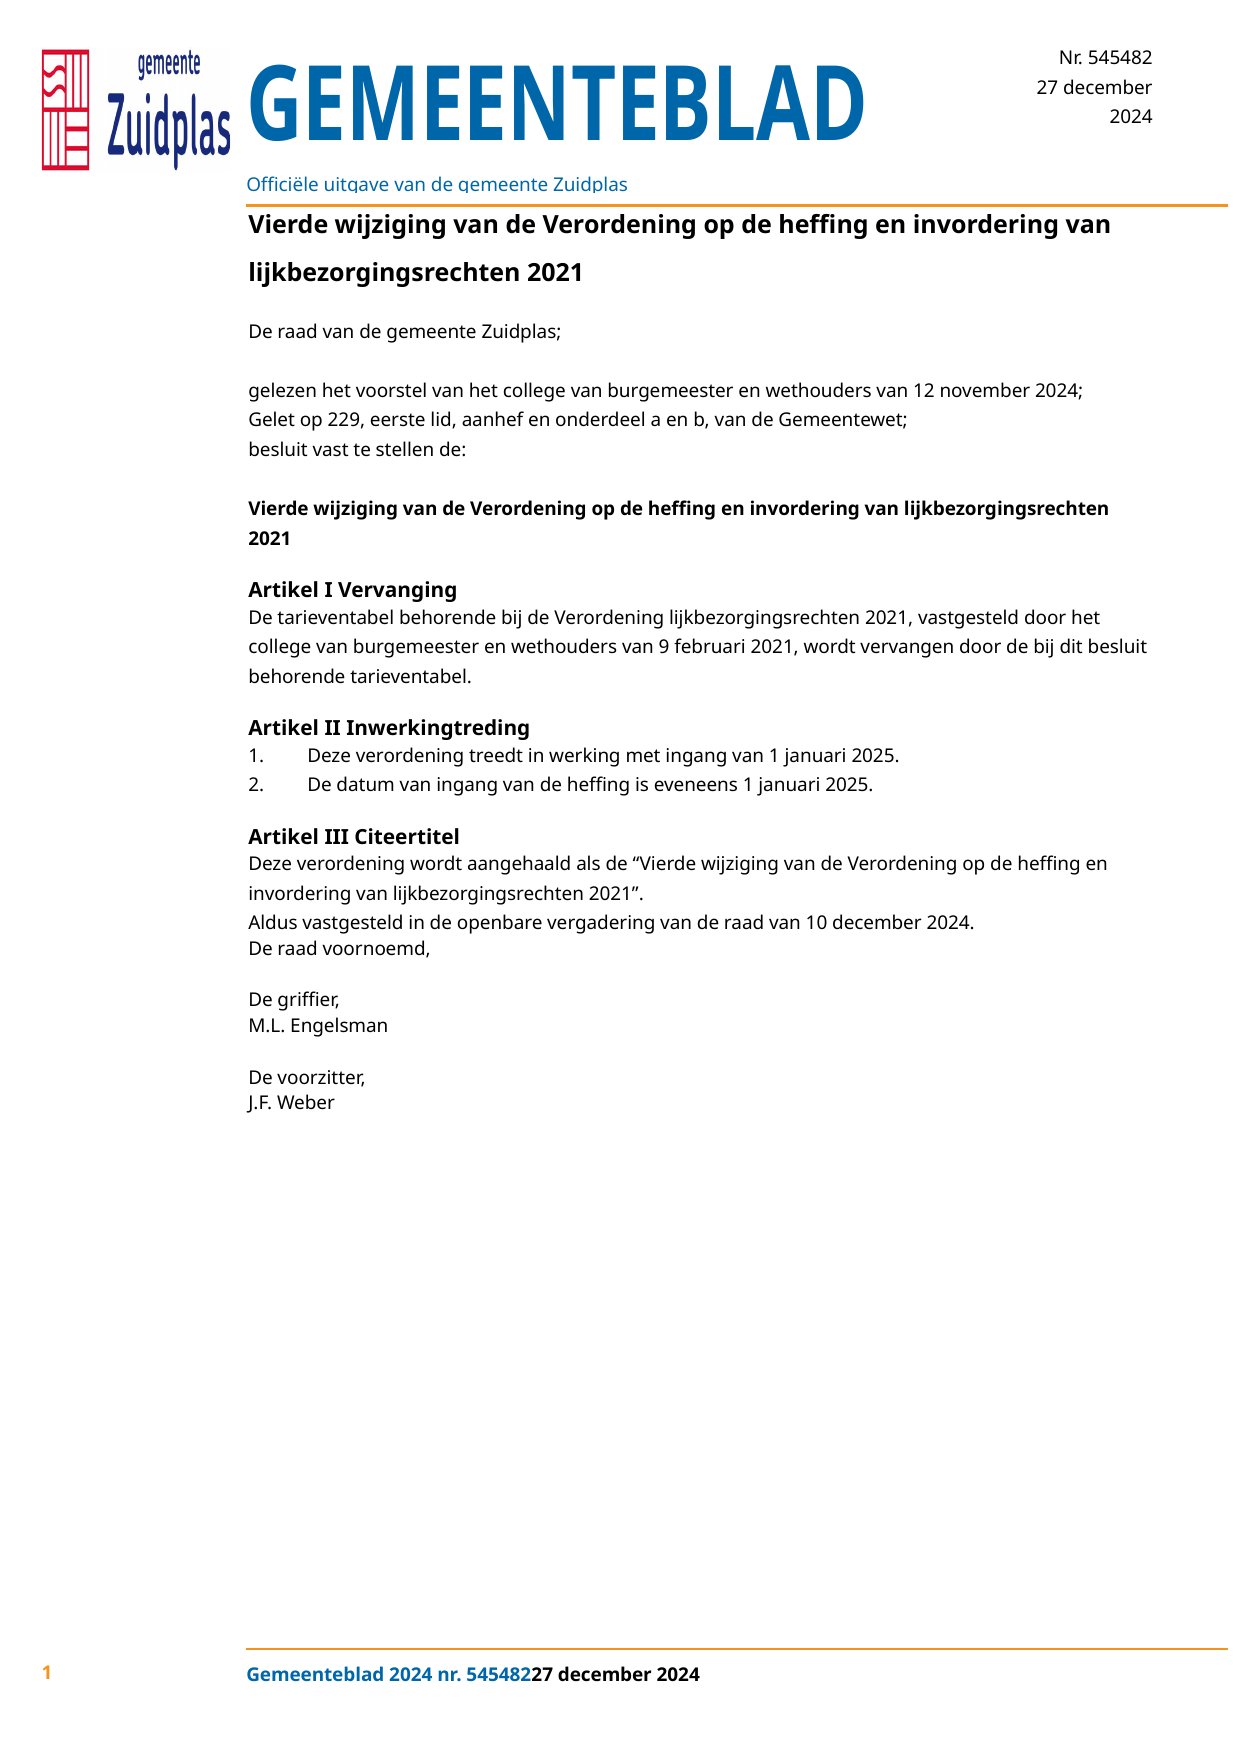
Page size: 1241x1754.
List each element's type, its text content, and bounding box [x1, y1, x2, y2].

list Deze verordening treedt in werking met ingang van 1 januari 2025. [248, 742, 1152, 768]
text Vierde wijziging van de Verordening op de heffing en invordering van lijkbezorgingsrechten 2021 [248, 207, 1152, 288]
text Artikel I Vervanging [248, 575, 1152, 604]
picture [41, 47, 231, 172]
text Vierde wijziging van de Verordening op de heffing en invordering van lijkbezorgingsrechten 2021 [248, 495, 1152, 551]
text gelezen het voorstel van het college van burgemeester en wethouders van 12 november 2024; [248, 377, 1152, 403]
text De raad van de gemeente Zuidplas; [248, 318, 1152, 344]
text Aldus vastgesteld in de openbare vergadering van de raad van 10 december 2024. [248, 909, 1152, 935]
text Artikel II Inwerkingtreding [248, 713, 1152, 742]
text De raad voornoemd, [248, 935, 1152, 961]
list De datum van ingang van de heffing is eveneens 1 januari 2025. [248, 771, 1152, 797]
text J.F. Weber [248, 1089, 1152, 1115]
text De tarieventabel behorende bij de Verordening lijkbezorgingsrechten 2021, vastgesteld door het college van burgemeester en wethouders van 9 februari 2021, wordt vervangen door de bij dit besluit behorende tarieventabel. [248, 604, 1152, 689]
text besluit vast te stellen de: [248, 436, 1152, 462]
text Gelet op 229, eerste lid, aanhef en onderdeel a en b, van de Gemeentewet; [248, 407, 1152, 432]
text M.L. Engelsman [248, 1012, 1152, 1038]
text Artikel III Citeertitel [248, 822, 1152, 850]
text De voorzitter, [248, 1064, 1152, 1089]
text Deze verordening wordt aangehaald als de “Vierde wijziging van de Verordening op de heffing en invordering van lijkbezorgingsrechten 2021”. [248, 850, 1152, 906]
text De griffier, [248, 987, 1152, 1012]
